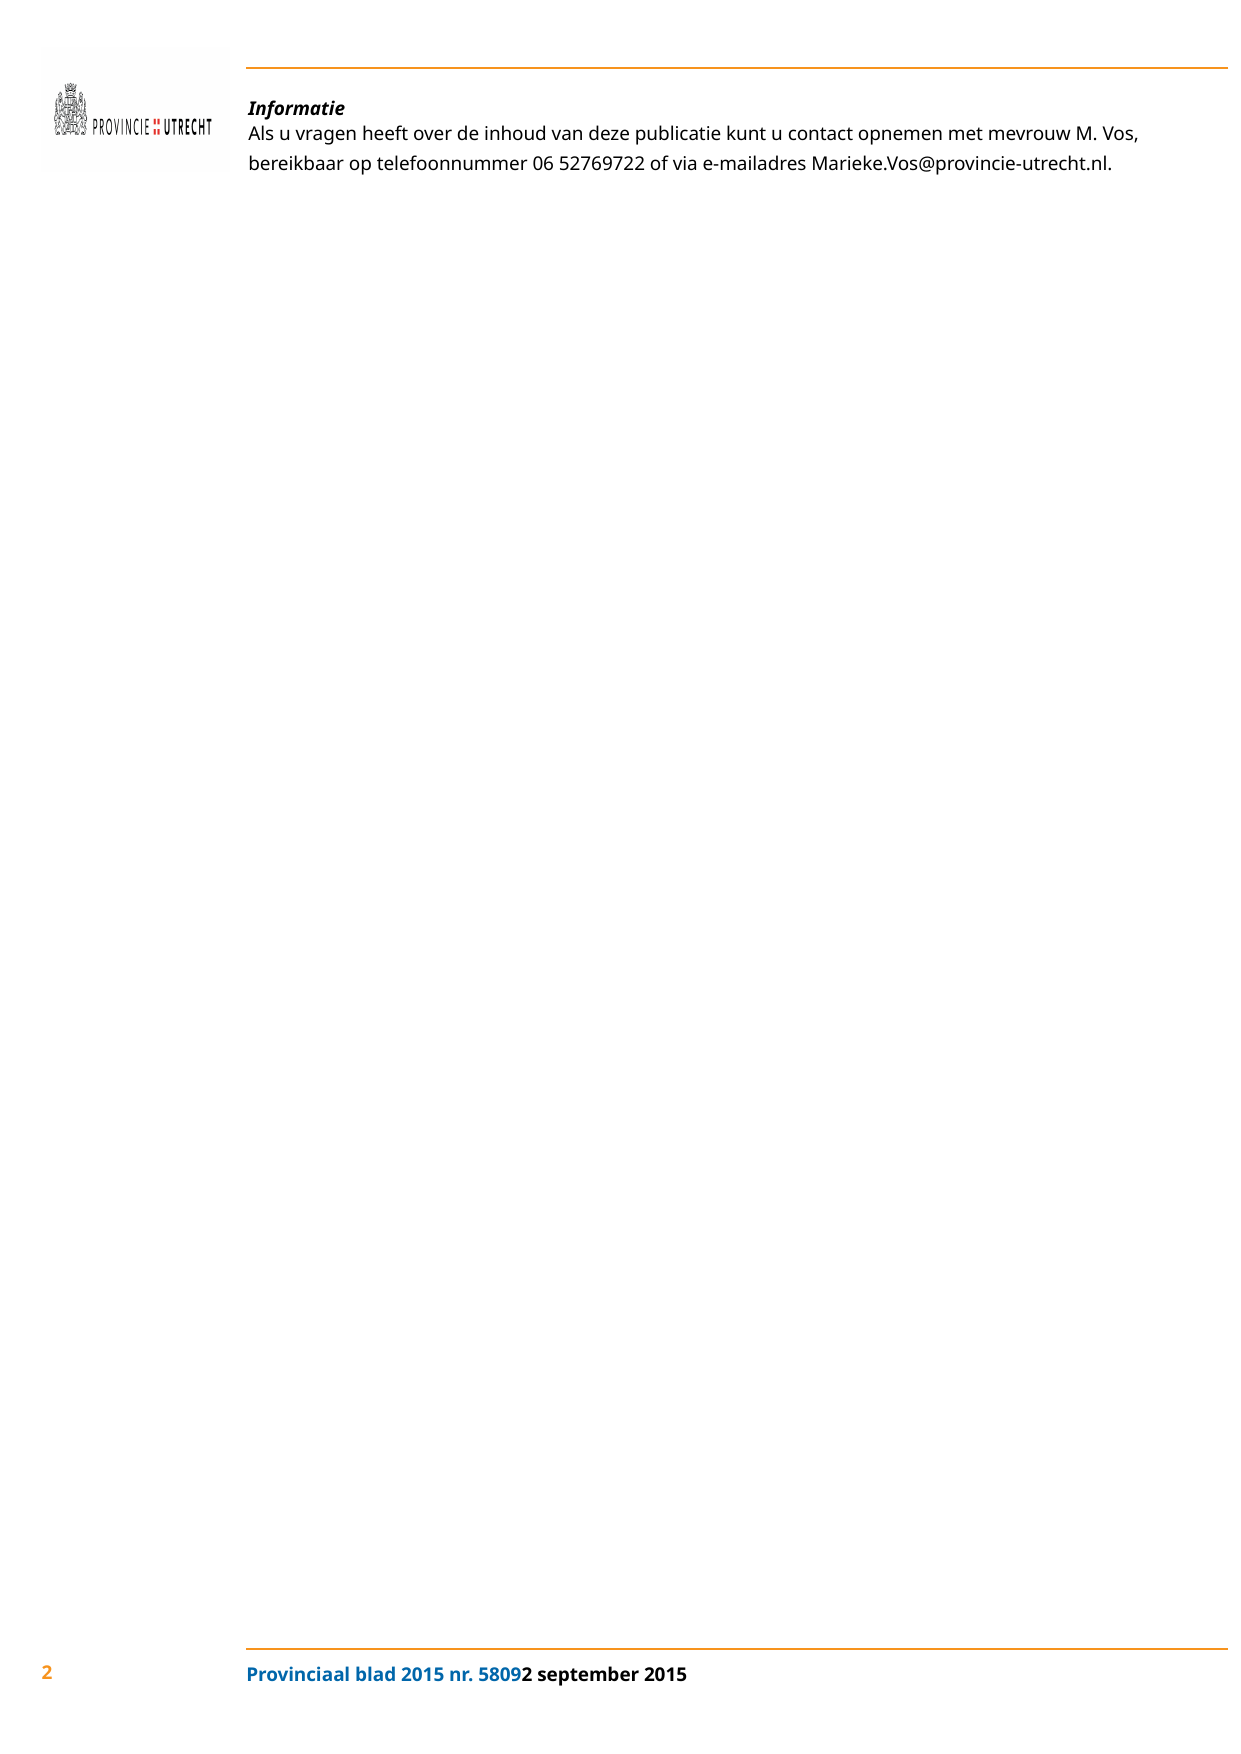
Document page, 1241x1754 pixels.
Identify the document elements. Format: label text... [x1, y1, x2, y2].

picture [41, 47, 231, 172]
text Informatie [248, 95, 1152, 121]
text Als u vragen heeft over de inhoud van deze publicatie kunt u contact opnemen met mevrouw M. Vos, bereikbaar op telefoonnummer 06 52769722 of via e-mailadres Marieke.Vos@provincie-utrecht.nl. [248, 121, 1152, 176]
